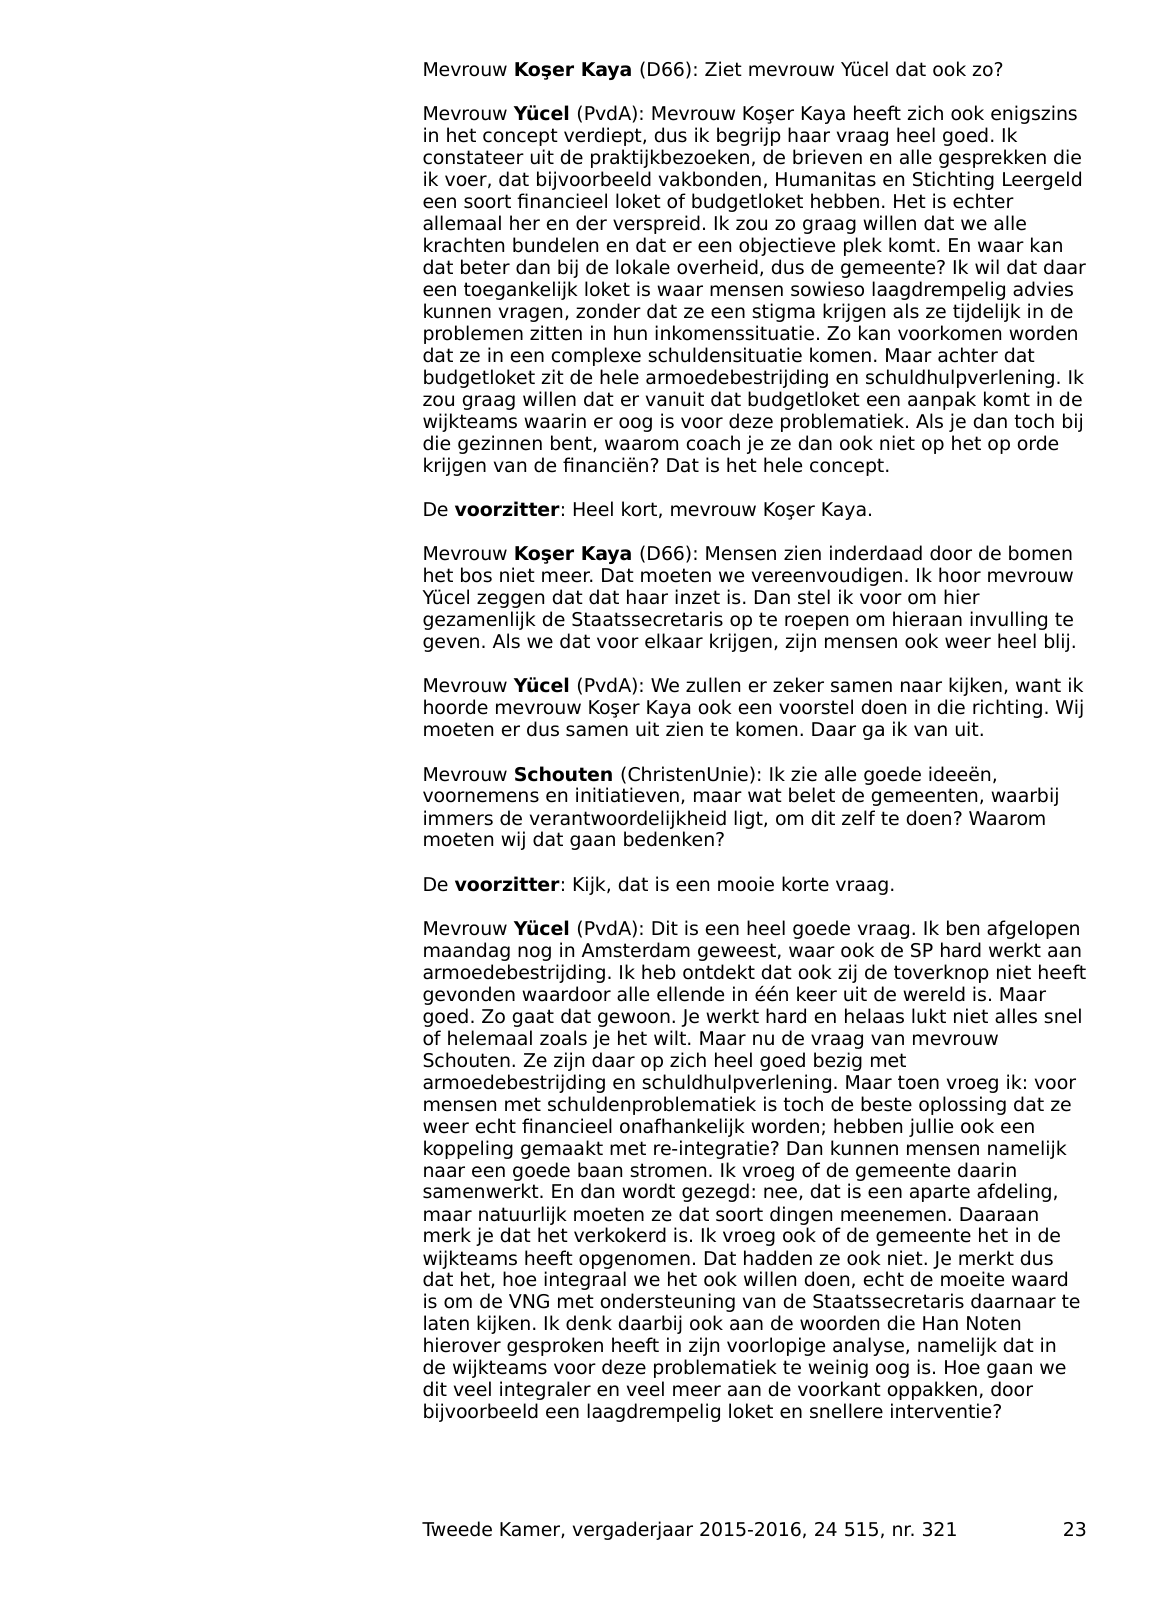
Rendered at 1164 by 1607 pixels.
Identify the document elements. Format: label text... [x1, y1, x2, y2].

text Mevrouw Yücel (PvdA): Dit is een heel goede vraag. Ik ben afgelopen maandag nog in Amsterdam geweest, waar ook de SP hard werkt aan armoedebestrijding. Ik heb ontdekt dat ook zij de toverknop niet heeft gevonden waardoor alle ellende in één keer uit de wereld is. Maar goed. Zo gaat dat gewoon. Je werkt hard en helaas lukt niet alles snel of helemaal zoals je het wilt. Maar nu de vraag van mevrouw Schouten. Ze zijn daar op zich heel goed bezig met armoedebestrijding en schuldhulpverlening. Maar toen vroeg ik: voor mensen met schuldenproblematiek is toch de beste oplossing dat ze weer echt financieel onafhankelijk worden; hebben jullie ook een koppeling gemaakt met re-integratie? Dan kunnen mensen namelijk naar een goede baan stromen. Ik vroeg of de gemeente daarin samenwerkt. En dan wordt gezegd: nee, dat is een aparte afdeling, maar natuurlijk moeten ze dat soort dingen meenemen. Daaraan merk je dat het verkokerd is. Ik vroeg ook of de gemeente het in de wijkteams heeft opgenomen. Dat hadden ze ook niet. Je merkt dus dat het, hoe integraal we het ook willen doen, echt de moeite waard is om de VNG met ondersteuning van de Staatssecretaris daarnaar te laten kijken. Ik denk daarbij ook aan de woorden die Han Noten hierover gesproken heeft in zijn voorlopige analyse, namelijk dat in de wijkteams voor deze problematiek te weinig oog is. Hoe gaan we dit veel integraler en veel meer aan de voorkant oppakken, door bijvoorbeeld een laagdrempelig loket en snellere interventie? [422, 918, 1087, 1423]
text Mevrouw Yücel (PvdA): We zullen er zeker samen naar kijken, want ik hoorde mevrouw Koşer Kaya ook een voorstel doen in die richting. Wij moeten er dus samen uit zien te komen. Daar ga ik van uit. [422, 675, 1087, 741]
text Mevrouw Koşer Kaya (D66): Ziet mevrouw Yücel dat ook zo? [422, 59, 1087, 81]
text De voorzitter: Heel kort, mevrouw Koşer Kaya. [422, 499, 1087, 521]
text Mevrouw Koşer Kaya (D66): Mensen zien inderdaad door de bomen het bos niet meer. Dat moeten we vereenvoudigen. Ik hoor mevrouw Yücel zeggen dat dat haar inzet is. Dan stel ik voor om hier gezamenlijk de Staatssecretaris op te roepen om hieraan invulling te geven. Als we dat voor elkaar krijgen, zijn mensen ook weer heel blij. [422, 543, 1087, 653]
text Mevrouw Schouten (ChristenUnie): Ik zie alle goede ideeën, voornemens en initiatieven, maar wat belet de gemeenten, waarbij immers de verantwoordelijkheid ligt, om dit zelf te doen? Waarom moeten wij dat gaan bedenken? [422, 763, 1087, 851]
text De voorzitter: Kijk, dat is een mooie korte vraag. [422, 873, 1087, 896]
text Mevrouw Yücel (PvdA): Mevrouw Koşer Kaya heeft zich ook enigszins in het concept verdiept, dus ik begrijp haar vraag heel goed. Ik constateer uit de praktijkbezoeken, de brieven en alle gesprekken die ik voer, dat bijvoorbeeld vakbonden, Humanitas en Stichting Leergeld een soort financieel loket of budgetloket hebben. Het is echter allemaal her en der verspreid. Ik zou zo graag willen dat we alle krachten bundelen en dat er een objectieve plek komt. En waar kan dat beter dan bij de lokale overheid, dus de gemeente? Ik wil dat daar een toegankelijk loket is waar mensen sowieso laagdrempelig advies kunnen vragen, zonder dat ze een stigma krijgen als ze tijdelijk in de problemen zitten in hun inkomenssituatie. Zo kan voorkomen worden dat ze in een complexe schuldensituatie komen. Maar achter dat budgetloket zit de hele armoedebestrijding en schuldhulpverlening. Ik zou graag willen dat er vanuit dat budgetloket een aanpak komt in de wijkteams waarin er oog is voor deze problematiek. Als je dan toch bij die gezinnen bent, waarom coach je ze dan ook niet op het op orde krijgen van de financiën? Dat is het hele concept. [422, 103, 1087, 477]
